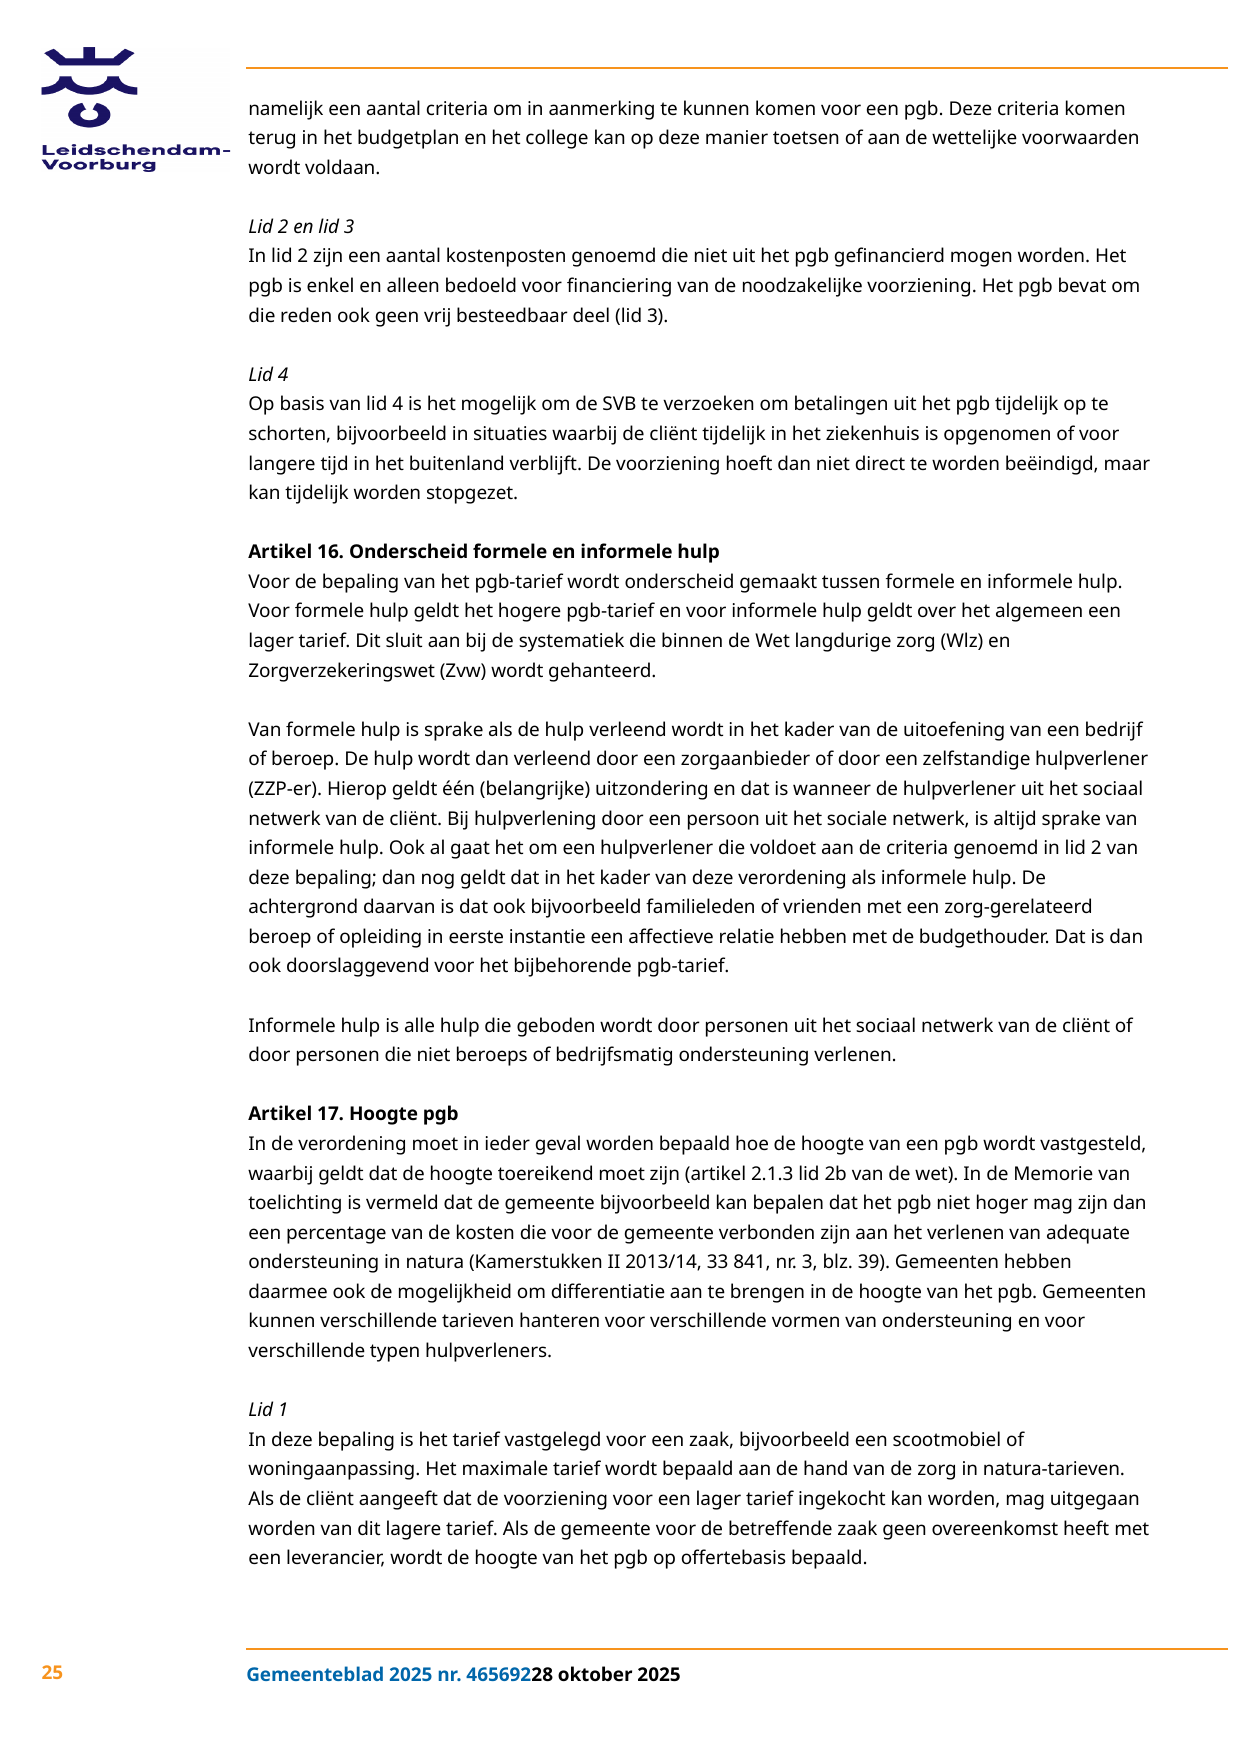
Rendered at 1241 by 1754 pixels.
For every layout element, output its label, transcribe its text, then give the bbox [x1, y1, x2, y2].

text namelijk een aantal criteria om in aanmerking te kunnen komen voor een pgb. Deze criteria komen terug in het budgetplan en het college kan op deze manier toetsen of aan de wettelijke voorwaarden wordt voldaan. [248, 95, 1152, 180]
text Lid 4 [248, 361, 1152, 387]
picture [41, 47, 231, 172]
text Lid 2 en lid 3 [248, 213, 1152, 239]
text Op basis van lid 4 is het mogelijk om de SVB te verzoeken om betalingen uit het pgb tijdelijk op te schorten, bijvoorbeeld in situaties waarbij de cliënt tijdelijk in het ziekenhuis is opgenomen of voor langere tijd in het buitenland verblijft. De voorziening hoeft dan niet direct te worden beëindigd, maar kan tijdelijk worden stopgezet. [248, 391, 1152, 505]
text In de verordening moet in ieder geval worden bepaald hoe de hoogte van een pgb wordt vastgesteld, waarbij geldt dat de hoogte toereikend moet zijn (artikel 2.1.3 lid 2b van de wet). In de Memorie van toelichting is vermeld dat de gemeente bijvoorbeeld kan bepalen dat het pgb niet hoger mag zijn dan een percentage van de kosten die voor de gemeente verbonden zijn aan het verlenen van adequate ondersteuning in natura (Kamerstukken II 2013/14, 33 841, nr. 3, blz. 39). Gemeenten hebben daarmee ook de mogelijkheid om differentiatie aan te brengen in de hoogte van het pgb. Gemeenten kunnen verschillende tarieven hanteren voor verschillende vormen van ondersteuning en voor verschillende typen hulpverleners. [248, 1130, 1152, 1363]
text Voor de bepaling van het pgb-tarief wordt onderscheid gemaakt tussen formele en informele hulp. Voor formele hulp geldt het hogere pgb-tarief en voor informele hulp geldt over het algemeen een lager tarief. Dit sluit aan bij de systematiek die binnen de Wet langdurige zorg (Wlz) en Zorgverzekeringswet (Zvw) wordt gehanteerd. [248, 568, 1152, 683]
text In deze bepaling is het tarief vastgelegd voor een zaak, bijvoorbeeld een scootmobiel of woningaanpassing. Het maximale tarief wordt bepaald aan de hand van de zorg in natura-tarieven. Als de cliënt aangeeft dat de voorziening voor een lager tarief ingekocht kan worden, mag uitgegaan worden van dit lagere tarief. Als de gemeente voor de betreffende zaak geen overeenkomst heeft met een leverancier, wordt de hoogte van het pgb op offertebasis bepaald. [248, 1426, 1152, 1570]
text Artikel 17. Hoogte pgb [248, 1101, 1152, 1126]
text Van formele hulp is sprake als de hulp verleend wordt in het kader van de uitoefening van een bedrijf of beroep. De hulp wordt dan verleend door een zorgaanbieder of door een zelfstandige hulpverlener (ZZP-er). Hierop geldt één (belangrijke) uitzondering en dat is wanneer de hulpverlener uit het sociaal netwerk van de cliënt. Bij hulpverlening door een persoon uit het sociale netwerk, is altijd sprake van informele hulp. Ook al gaat het om een hulpverlener die voldoet aan de criteria genoemd in lid 2 van deze bepaling; dan nog geldt dat in het kader van deze verordening als informele hulp. De achtergrond daarvan is dat ook bijvoorbeeld familieleden of vrienden met een zorg-gerelateerd beroep of opleiding in eerste instantie een affectieve relatie hebben met de budgethouder. Dat is dan ook doorslaggevend voor het bijbehorende pgb-tarief. [248, 716, 1152, 978]
text Lid 1 [248, 1396, 1152, 1422]
text Artikel 16. Onderscheid formele en informele hulp [248, 538, 1152, 564]
text In lid 2 zijn een aantal kostenposten genoemd die niet uit het pgb gefinancierd mogen worden. Het pgb is enkel en alleen bedoeld voor financiering van de noodzakelijke voorziening. Het pgb bevat om die reden ook geen vrij besteedbaar deel (lid 3). [248, 243, 1152, 328]
text Informele hulp is alle hulp die geboden wordt door personen uit het sociaal netwerk van de cliënt of door personen die niet beroeps of bedrijfsmatig ondersteuning verlenen. [248, 1012, 1152, 1067]
